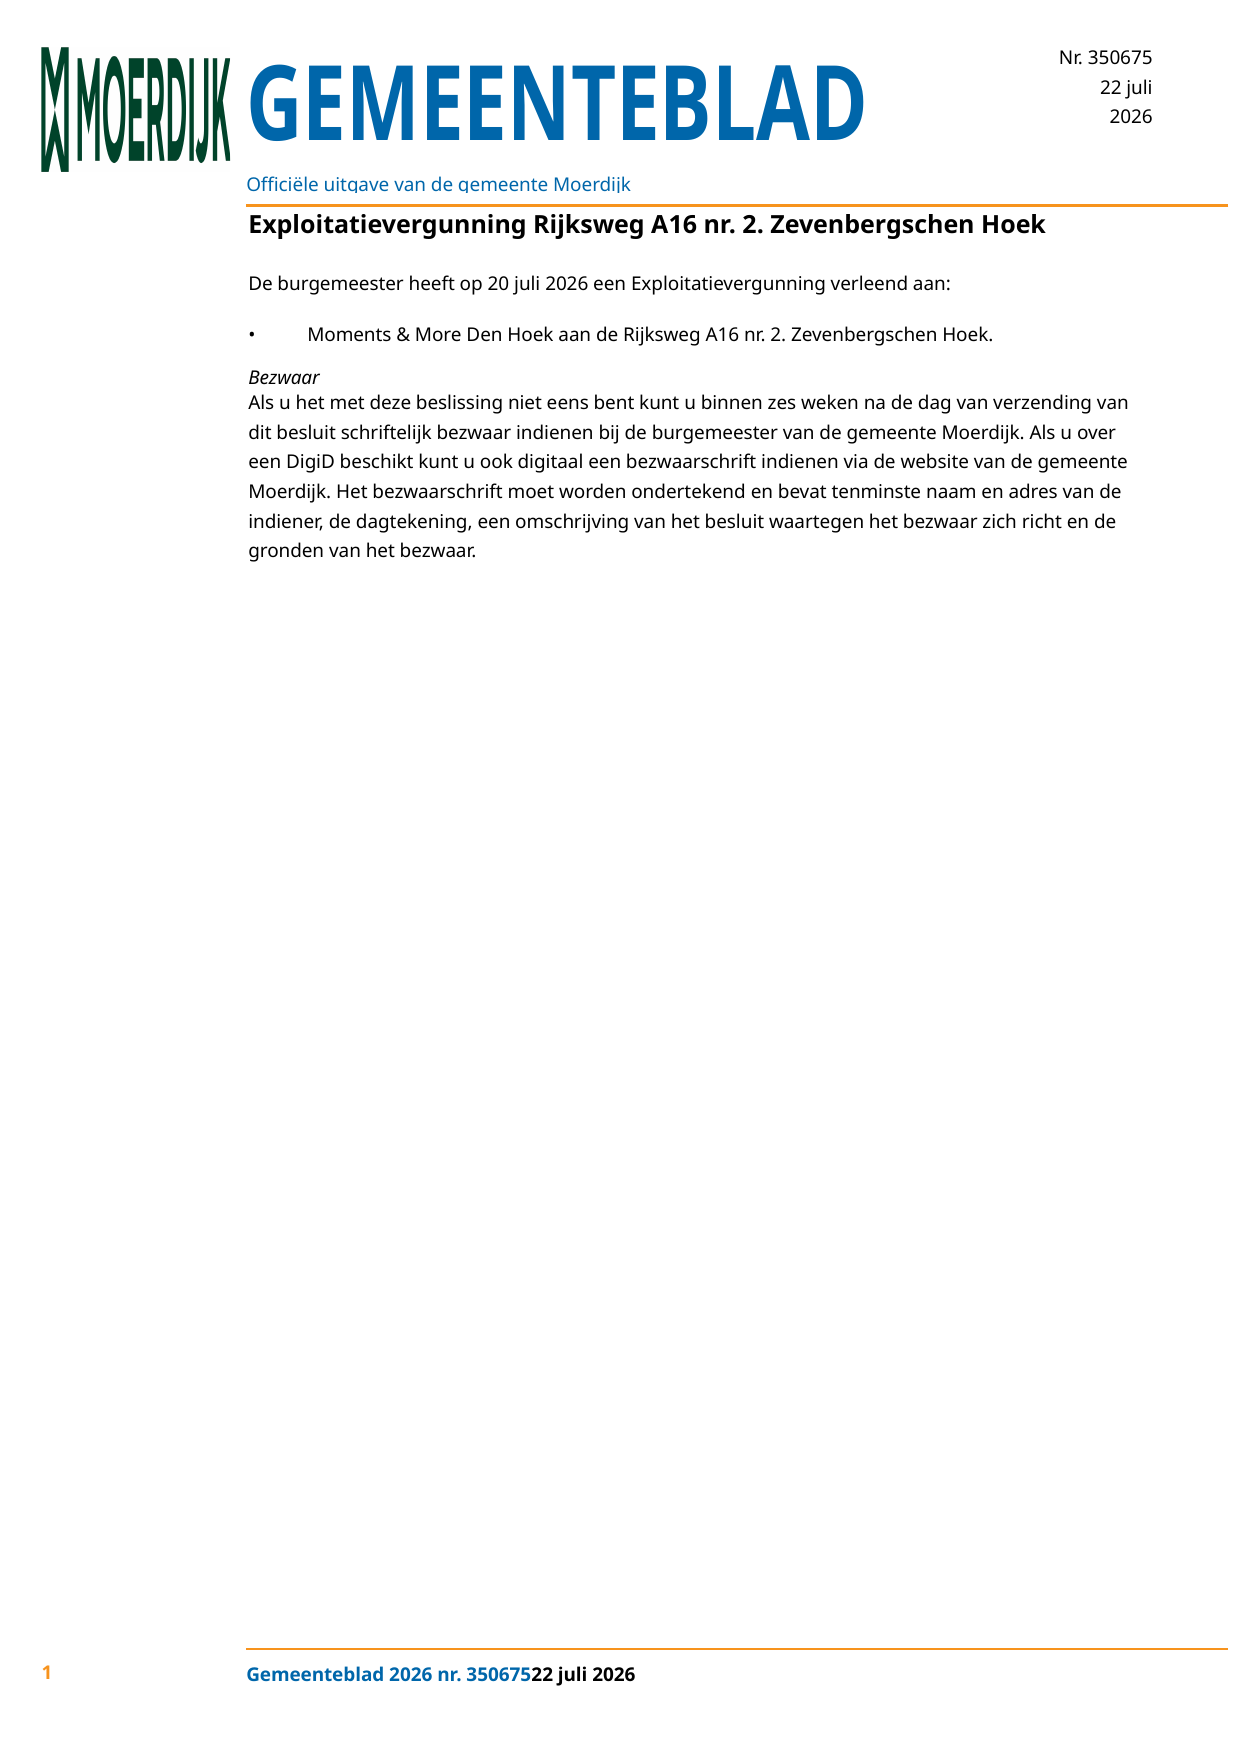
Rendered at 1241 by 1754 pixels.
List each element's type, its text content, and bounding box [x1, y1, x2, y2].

picture [41, 47, 231, 172]
list Moments & More Den Hoek aan de Rijksweg A16 nr. 2. Zevenbergschen Hoek. [248, 321, 1152, 346]
text Exploitatievergunning Rijksweg A16 nr. 2. Zevenbergschen Hoek [248, 207, 1152, 241]
text De burgemeester heeft op 20 juli 2026 een Exploitatievergunning verleend aan: [248, 270, 1152, 296]
text Bezwaar [248, 364, 1152, 389]
text Als u het met deze beslissing niet eens bent kunt u binnen zes weken na de dag van verzending van dit besluit schriftelijk bezwaar indienen bij de burgemeester van de gemeente Moerdijk. Als u over een DigiD beschikt kunt u ook digitaal een bezwaarschrift indienen via de website van de gemeente Moerdijk. Het bezwaarschrift moet worden ondertekend en bevat tenminste naam en adres van de indiener, de dagtekening, een omschrijving van het besluit waartegen het bezwaar zich richt en de gronden van het bezwaar. [248, 389, 1152, 563]
